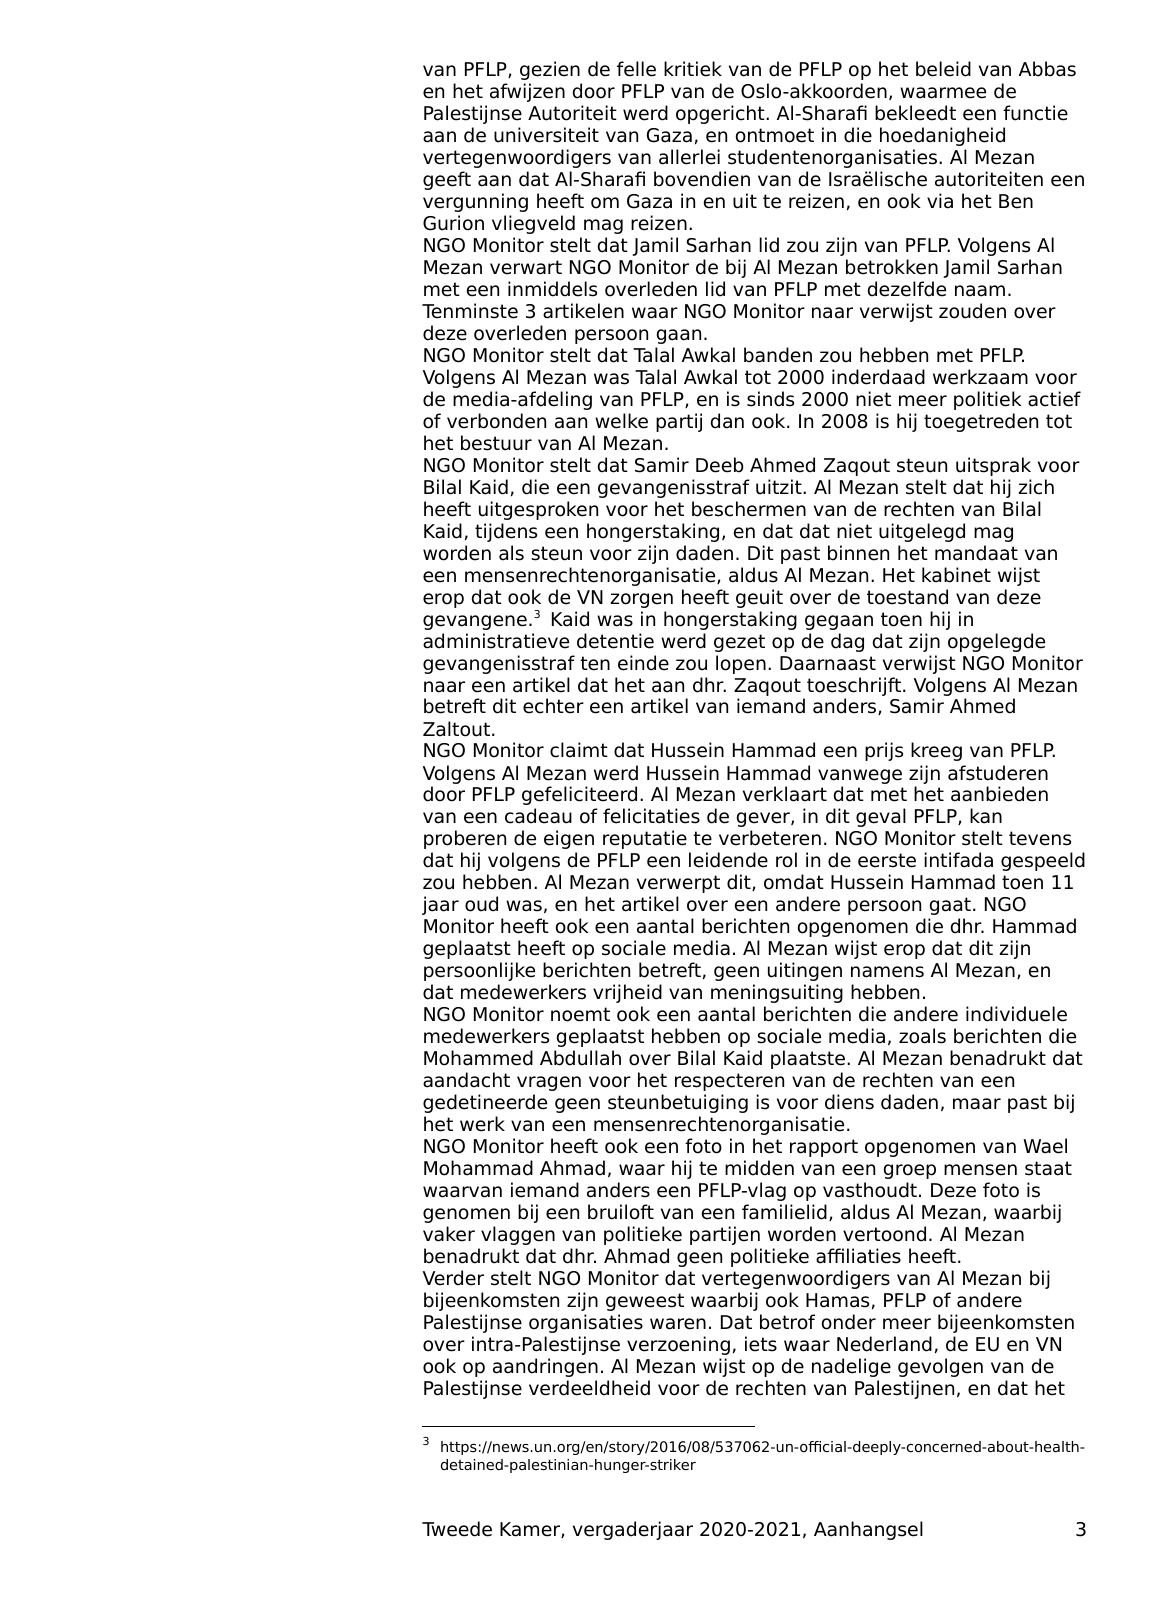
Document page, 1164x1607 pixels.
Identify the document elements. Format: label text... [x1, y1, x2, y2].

text NGO Monitor stelt dat Jamil Sarhan lid zou zijn van PFLP. Volgens Al Mezan verwart NGO Monitor de bij Al Mezan betrokken Jamil Sarhan met een inmiddels overleden lid van PFLP met dezelfde naam. Tenminste 3 artikelen waar NGO Monitor naar verwijst zouden over deze overleden persoon gaan. [422, 235, 1087, 345]
text NGO Monitor stelt dat Samir Deeb Ahmed Zaqout steun uitsprak voor Bilal Kaid, die een gevangenisstraf uitzit. Al Mezan stelt dat hij zich heeft uitgesproken voor het beschermen van de rechten van Bilal Kaid, tijdens een hongerstaking, en dat dat niet uitgelegd mag worden als steun voor zijn daden. Dit past binnen het mandaat van een mensenrechtenorganisatie, aldus Al Mezan. Het kabinet wijst erop dat ook de VN zorgen heeft geuit over de toestand van deze gevangene. Kaid was in hongerstaking gegaan toen hij in administratieve detentie werd gezet op de dag dat zijn opgelegde gevangenisstraf ten einde zou lopen. Daarnaast verwijst NGO Monitor naar een artikel dat het aan dhr. Zaqout toeschrijft. Volgens Al Mezan betreft dit echter een artikel van iemand anders, Samir Ahmed Zaltout. [422, 455, 1087, 740]
text NGO Monitor noemt ook een aantal berichten die andere individuele medewerkers geplaatst hebben op sociale media, zoals berichten die Mohammed Abdullah over Bilal Kaid plaatste. Al Mezan benadrukt dat aandacht vragen voor het respecteren van de rechten van een gedetineerde geen steunbetuiging is voor diens daden, maar past bij het werk van een mensenrechtenorganisatie. [422, 1004, 1087, 1136]
text https://news.un.org/en/story/2016/08/537062-un-official-deeply-concerned-about-health-detained-palestinian-hunger-striker [422, 1435, 1087, 1474]
text NGO Monitor stelt dat Talal Awkal banden zou hebben met PFLP. Volgens Al Mezan was Talal Awkal tot 2000 inderdaad werkzaam voor de media-afdeling van PFLP, en is sinds 2000 niet meer politiek actief of verbonden aan welke partij dan ook. In 2008 is hij toegetreden tot het bestuur van Al Mezan. [422, 345, 1087, 455]
text Verder stelt NGO Monitor dat vertegenwoordigers van Al Mezan bij bijeenkomsten zijn geweest waarbij ook Hamas, PFLP of andere Palestijnse organisaties waren. Dat betrof onder meer bijeenkomsten over intra-Palestijnse verzoening, iets waar Nederland, de EU en VN ook op aandringen. Al Mezan wijst op de nadelige gevolgen van de Palestijnse verdeeldheid voor de rechten van Palestijnen, en dat het [422, 1268, 1087, 1400]
text van PFLP, gezien de felle kritiek van de PFLP op het beleid van Abbas en het afwijzen door PFLP van de Oslo-akkoorden, waarmee de Palestijnse Autoriteit werd opgericht. Al-Sharafi bekleedt een functie aan de universiteit van Gaza, en ontmoet in die hoedanigheid vertegenwoordigers van allerlei studentenorganisaties. Al Mezan geeft aan dat Al-Sharafi bovendien van de Israëlische autoriteiten een vergunning heeft om Gaza in en uit te reizen, en ook via het Ben Gurion vliegveld mag reizen. [422, 59, 1087, 235]
text NGO Monitor heeft ook een foto in het rapport opgenomen van Wael Mohammad Ahmad, waar hij te midden van een groep mensen staat waarvan iemand anders een PFLP-vlag op vasthoudt. Deze foto is genomen bij een bruiloft van een familielid, aldus Al Mezan, waarbij vaker vlaggen van politieke partijen worden vertoond. Al Mezan benadrukt dat dhr. Ahmad geen politieke affiliaties heeft. [422, 1136, 1087, 1268]
text NGO Monitor claimt dat Hussein Hammad een prijs kreeg van PFLP. Volgens Al Mezan werd Hussein Hammad vanwege zijn afstuderen door PFLP gefeliciteerd. Al Mezan verklaart dat met het aanbieden van een cadeau of felicitaties de gever, in dit geval PFLP, kan proberen de eigen reputatie te verbeteren. NGO Monitor stelt tevens dat hij volgens de PFLP een leidende rol in de eerste intifada gespeeld zou hebben. Al Mezan verwerpt dit, omdat Hussein Hammad toen 11 jaar oud was, en het artikel over een andere persoon gaat. NGO Monitor heeft ook een aantal berichten opgenomen die dhr. Hammad geplaatst heeft op sociale media. Al Mezan wijst erop dat dit zijn persoonlijke berichten betreft, geen uitingen namens Al Mezan, en dat medewerkers vrijheid van meningsuiting hebben. [422, 740, 1087, 1004]
